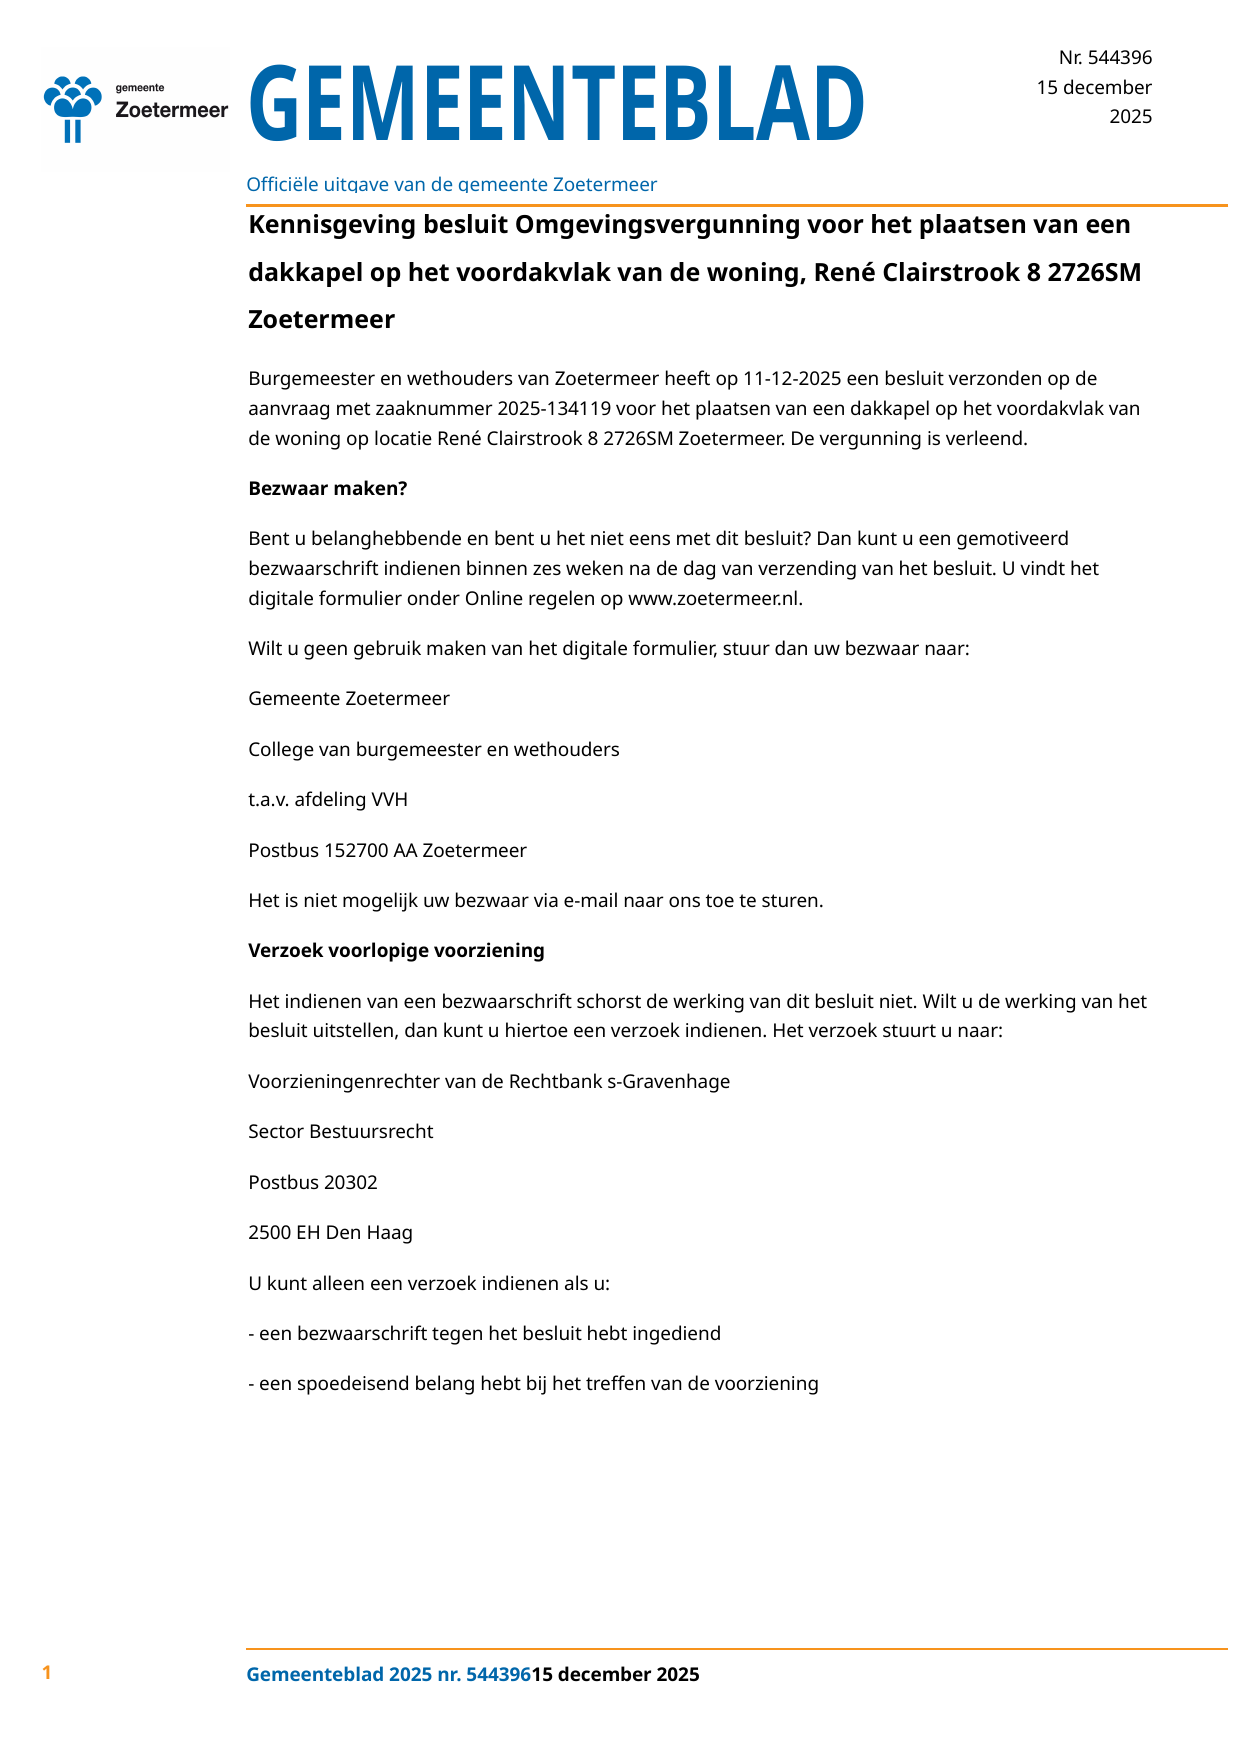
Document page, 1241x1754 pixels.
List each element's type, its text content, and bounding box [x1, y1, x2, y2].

text Het is niet mogelijk uw bezwaar via e-mail naar ons toe te sturen. [248, 887, 1152, 913]
text - een spoedeisend belang hebt bij het treffen van de voorziening [248, 1371, 1152, 1396]
text 2500 EH Den Haag [248, 1219, 1152, 1245]
text Voorzieningenrechter van de Rechtbank s-Gravenhage [248, 1068, 1152, 1094]
text Burgemeester en wethouders van Zoetermeer heeft op 11-12-2025 een besluit verzonden op de aanvraag met zaaknummer 2025-134119 voor het plaatsen van een dakkapel op het voordakvlak van de woning op locatie René Clairstrook 8 2726SM Zoetermeer. De vergunning is verleend. [248, 366, 1152, 450]
text College van burgemeester en wethouders [248, 736, 1152, 762]
text Postbus 20302 [248, 1169, 1152, 1194]
text Bent u belanghebbende en bent u het niet eens met dit besluit? Dan kunt u een gemotiveerd bezwaarschrift indienen binnen zes weken na de dag van verzending van het besluit. U vindt het digitale formulier onder Online regelen op www.zoetermeer.nl. [248, 526, 1152, 610]
text Verzoek voorlopige voorziening [248, 938, 1152, 963]
text Gemeente Zoetermeer [248, 686, 1152, 711]
text Het indienen van een bezwaarschrift schorst de werking van dit besluit niet. Wilt u de werking van het besluit uitstellen, dan kunt u hiertoe een verzoek indienen. Het verzoek stuurt u naar: [248, 988, 1152, 1043]
text U kunt alleen een verzoek indienen als u: [248, 1270, 1152, 1295]
text Bezwaar maken? [248, 475, 1152, 501]
text - een bezwaarschrift tegen het besluit hebt ingediend [248, 1320, 1152, 1346]
picture [41, 47, 231, 172]
text Kennisgeving besluit Omgevingsvergunning voor het plaatsen van een dakkapel op het voordakvlak van de woning, René Clairstrook 8 2726SM Zoetermeer [248, 207, 1152, 336]
text Postbus 152700 AA Zoetermeer [248, 837, 1152, 862]
text t.a.v. afdeling VVH [248, 786, 1152, 812]
text Sector Bestuursrecht [248, 1118, 1152, 1144]
text Wilt u geen gebruik maken van het digitale formulier, stuur dan uw bezwaar naar: [248, 635, 1152, 661]
